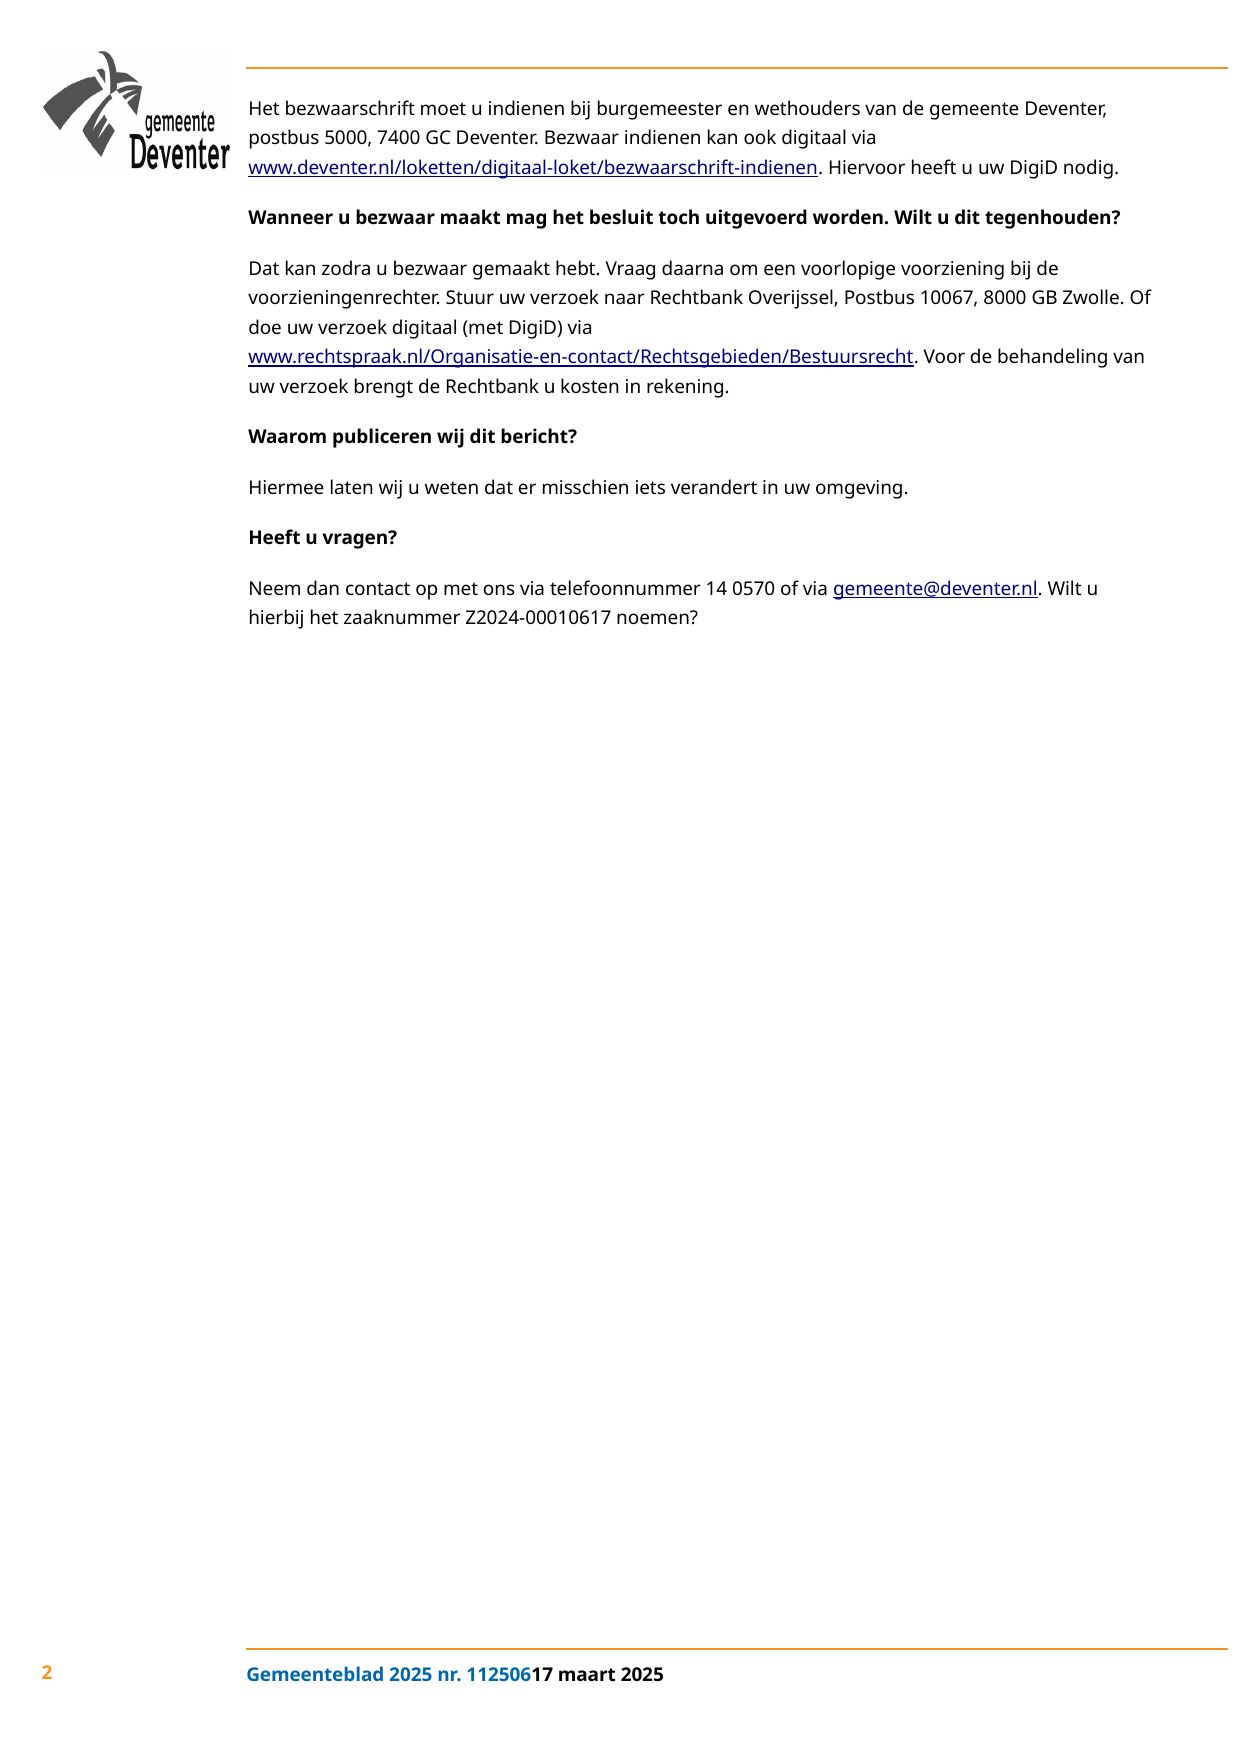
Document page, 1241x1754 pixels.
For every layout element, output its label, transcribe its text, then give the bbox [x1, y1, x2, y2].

text Het bezwaarschrift moet u indienen bij burgemeester en wethouders van de gemeente Deventer, postbus 5000, 7400 GC Deventer. Bezwaar indienen kan ook digitaal via www.deventer.nl/loketten/digitaal-loket/bezwaarschrift-indienen. Hiervoor heeft u uw DigiD nodig. [248, 95, 1152, 180]
picture [41, 47, 231, 172]
text Hiermee laten wij u weten dat er misschien iets verandert in uw omgeving. [248, 474, 1152, 500]
text Heeft u vragen? [248, 524, 1152, 550]
text Neem dan contact op met ons via telefoonnummer 14 0570 of via gemeente@deventer.nl. Wilt u hierbij het zaaknummer Z2024-00010617 noemen? [248, 575, 1152, 630]
text Wanneer u bezwaar maakt mag het besluit toch uitgevoerd worden. Wilt u dit tegenhouden? [248, 204, 1152, 230]
text Dat kan zodra u bezwaar gemaakt hebt. Vraag daarna om een voorlopige voorziening bij de voorzieningenrechter. Stuur uw verzoek naar Rechtbank Overijssel, Postbus 10067, 8000 GB Zwolle. Of doe uw verzoek digitaal (met DigiD) via www.rechtspraak.nl/Organisatie-en-contact/Rechtsgebieden/Bestuursrecht. Voor de behandeling van uw verzoek brengt de Rechtbank u kosten in rekening. [248, 255, 1152, 399]
text Waarom publiceren wij dit bericht? [248, 423, 1152, 449]
